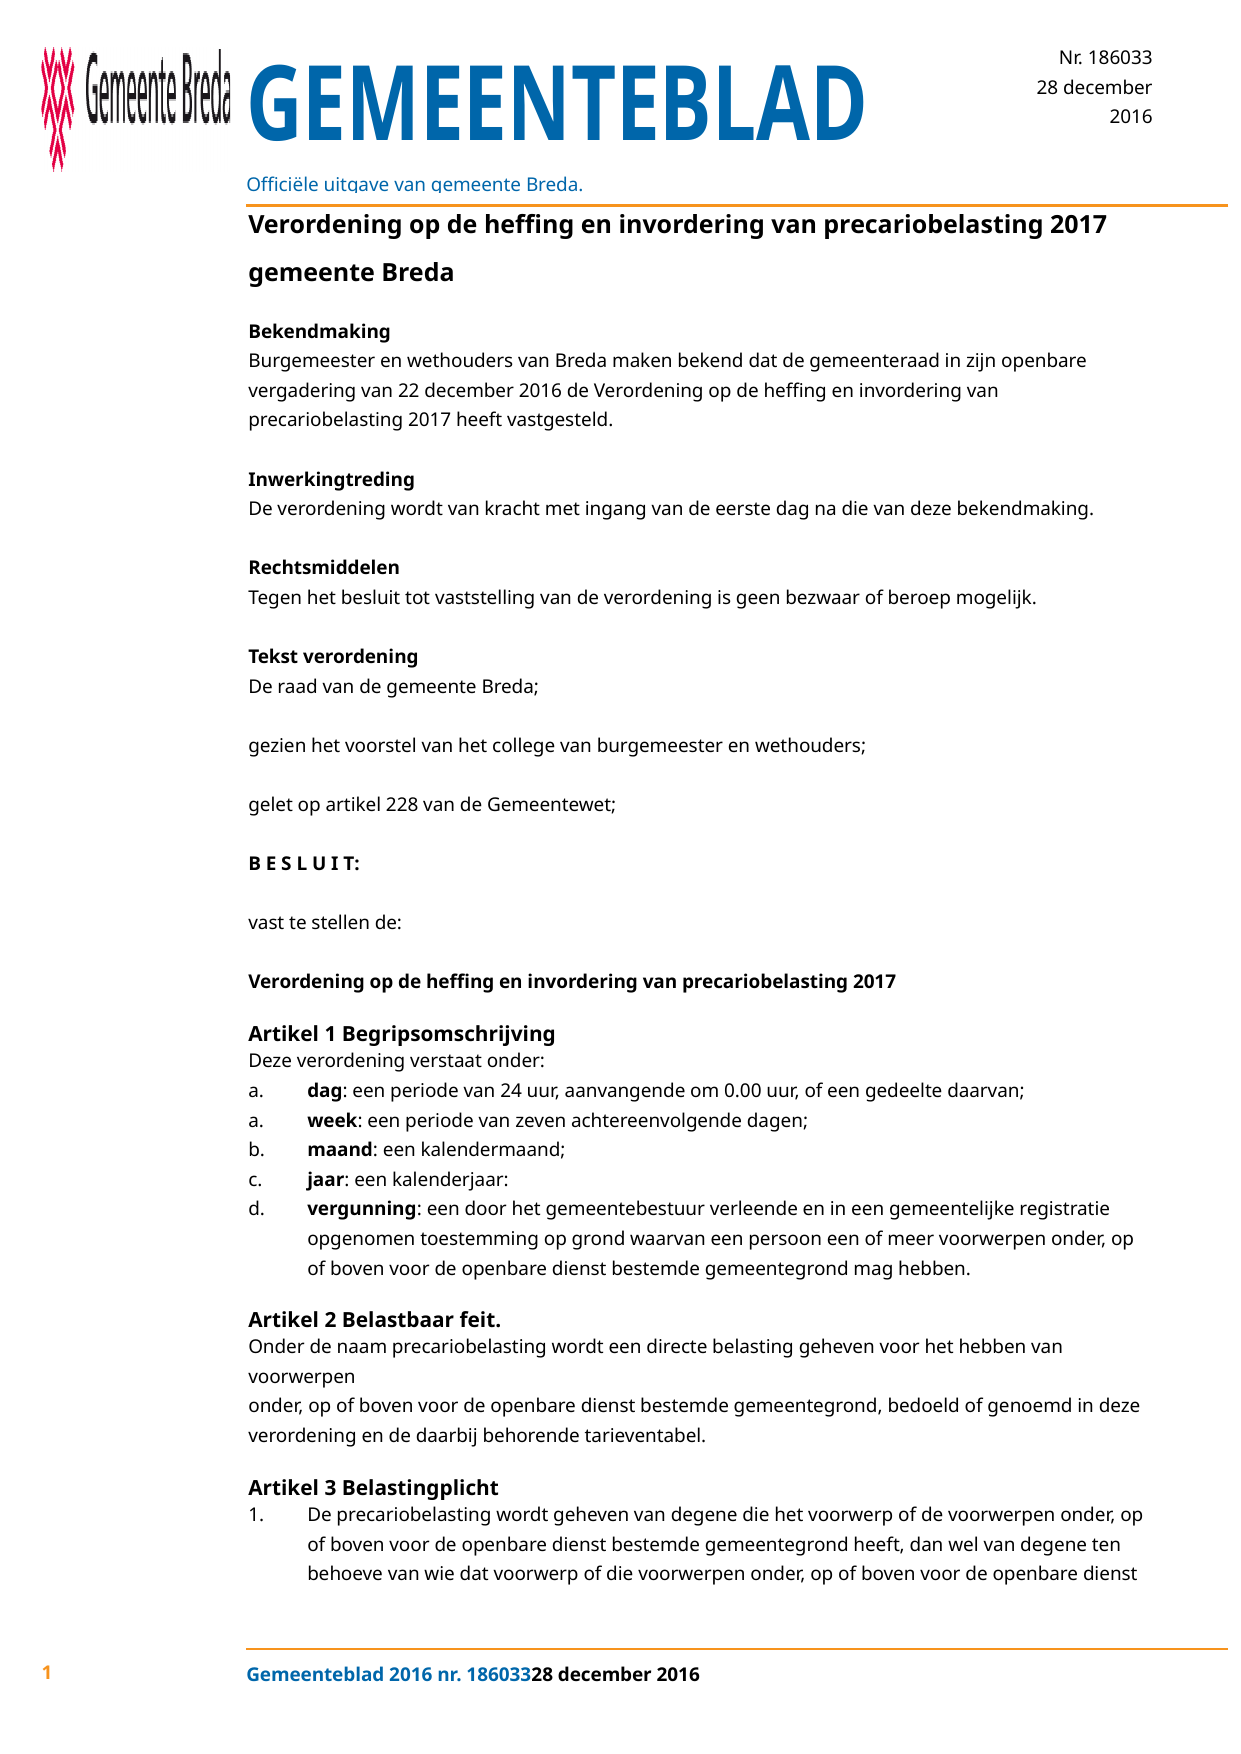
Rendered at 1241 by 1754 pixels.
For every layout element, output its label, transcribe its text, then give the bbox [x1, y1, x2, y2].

text Tegen het besluit tot vaststelling van de verordening is geen bezwaar of beroep mogelijk. [248, 584, 1152, 610]
text De raad van de gemeente Breda; [248, 673, 1152, 699]
list maand: een kalendermaand; [248, 1136, 1152, 1162]
text Artikel 1 Begripsomschrijving [248, 1019, 1152, 1048]
text Verordening op de heffing en invordering van precariobelasting 2017 gemeente Breda [248, 207, 1152, 288]
list vergunning: een door het gemeentebestuur verleende en in een gemeentelijke registratie opgenomen toestemming op grond waarvan een persoon een of meer voorwerpen onder, op of boven voor de openbare dienst bestemde gemeentegrond mag hebben. [248, 1196, 1152, 1280]
list dag: een periode van 24 uur, aanvangende om 0.00 uur, of een gedeelte daarvan; [248, 1077, 1152, 1103]
text Onder de naam precariobelasting wordt een directe belasting geheven voor het hebben van voorwerpen [248, 1333, 1152, 1389]
text Deze verordening verstaat onder: [248, 1048, 1152, 1073]
picture [41, 47, 231, 172]
text Bekendmaking [248, 318, 1152, 344]
text gelet op artikel 228 van de Gemeentewet; [248, 791, 1152, 817]
text Inwerkingtreding [248, 466, 1152, 492]
text De verordening wordt van kracht met ingang van de eerste dag na die van deze bekendmaking. [248, 495, 1152, 521]
list De precariobelasting wordt geheven van degene die het voorwerp of de voorwerpen onder, op of boven voor de openbare dienst bestemde gemeentegrond heeft, dan wel van degene ten behoeve van wie dat voorwerp of die voorwerpen onder, op of boven voor de openbare dienst [248, 1501, 1152, 1586]
text Artikel 2 Belastbaar feit. [248, 1305, 1152, 1333]
list jaar: een kalenderjaar: [248, 1166, 1152, 1192]
text vast te stellen de: [248, 909, 1152, 935]
text B E S L U I T: [248, 850, 1152, 876]
list week: een periode van zeven achtereenvolgende dagen; [248, 1107, 1152, 1132]
text Burgemeester en wethouders van Breda maken bekend dat de gemeenteraad in zijn openbare vergadering van 22 december 2016 de Verordening op de heffing en invordering van precariobelasting 2017 heeft vastgesteld. [248, 347, 1152, 432]
text Rechtsmiddelen [248, 554, 1152, 580]
text Verordening op de heffing en invordering van precariobelasting 2017 [248, 969, 1152, 994]
text Artikel 3 Belastingplicht [248, 1473, 1152, 1501]
text Tekst verordening [248, 643, 1152, 669]
text onder, op of boven voor de openbare dienst bestemde gemeentegrond, bedoeld of genoemd in deze verordening en de daarbij behorende tarieventabel. [248, 1393, 1152, 1448]
text gezien het voorstel van het college van burgemeester en wethouders; [248, 732, 1152, 758]
